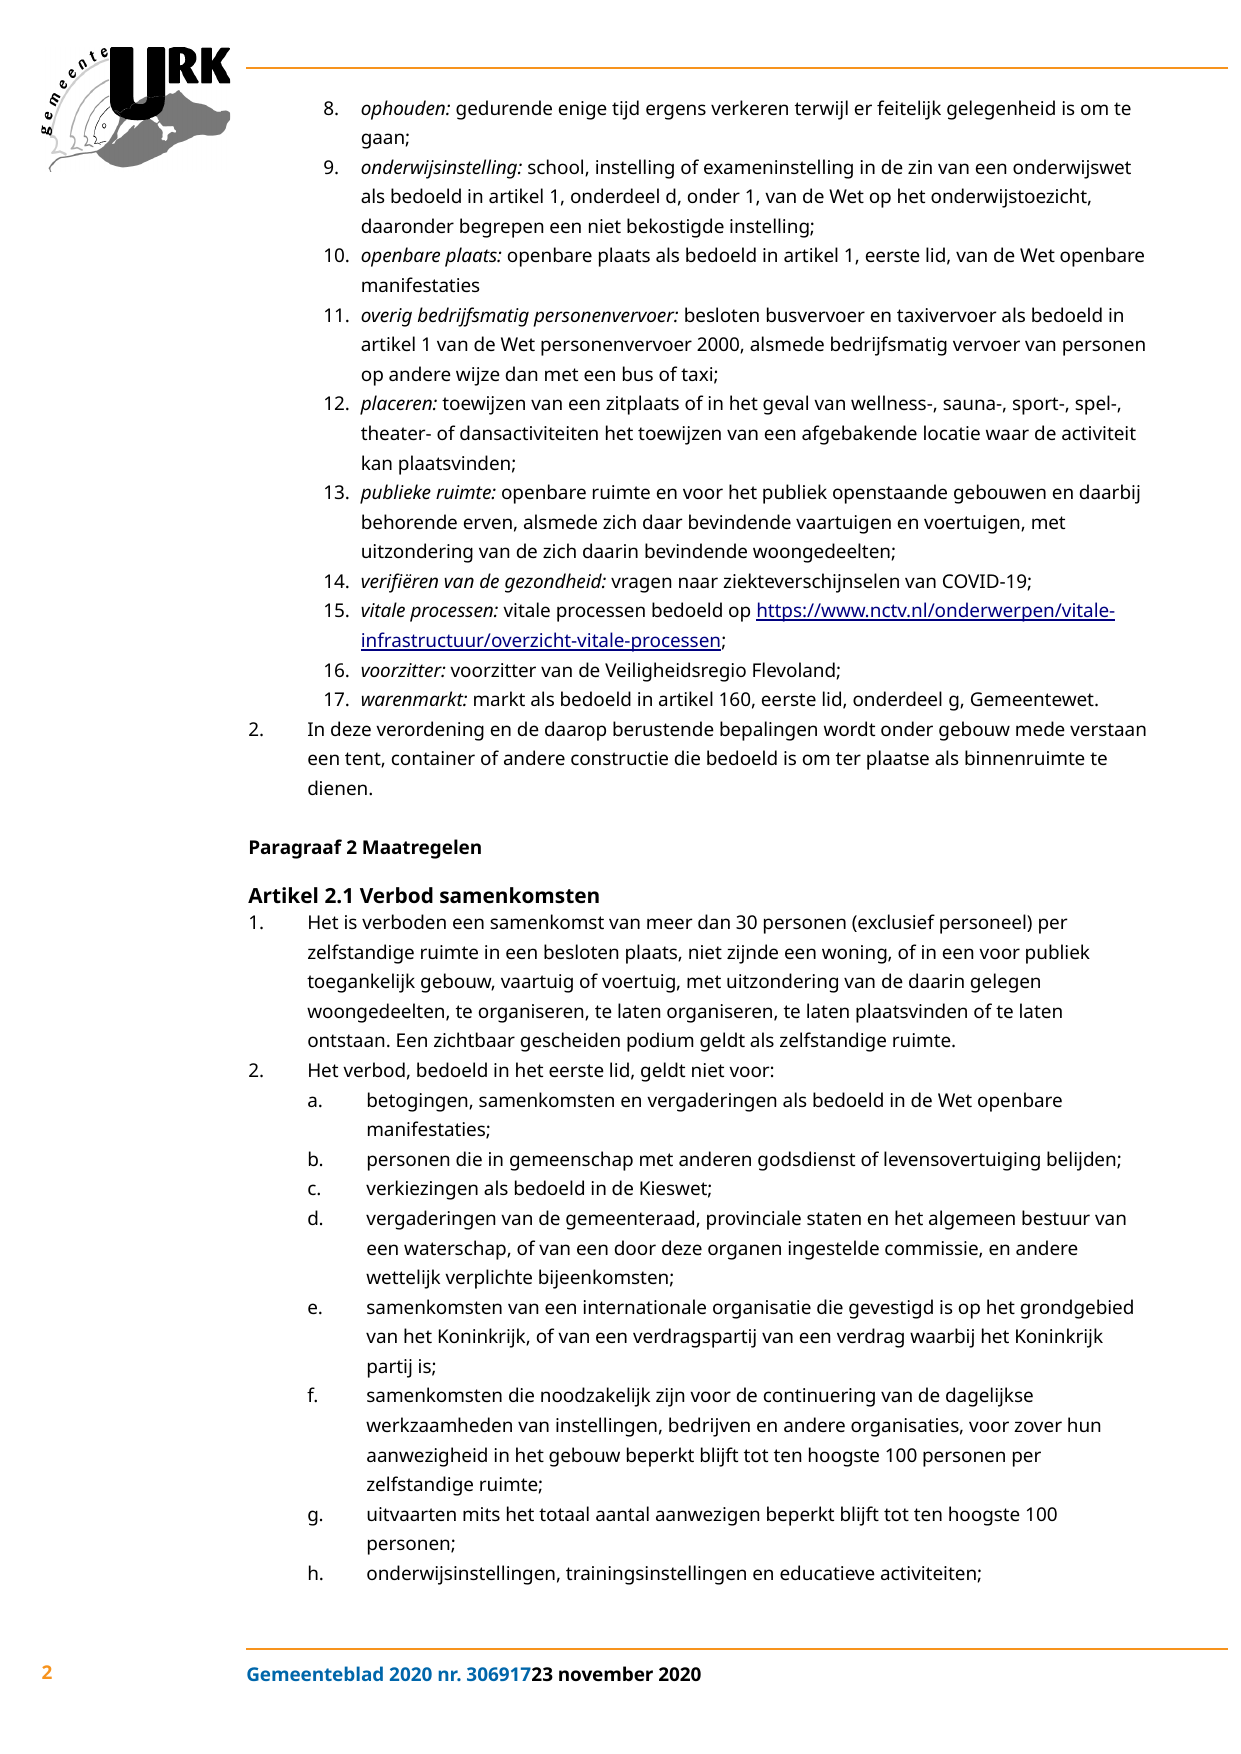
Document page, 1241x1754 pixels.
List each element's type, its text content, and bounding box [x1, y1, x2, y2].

text Paragraaf 2 Maatregelen [248, 834, 1152, 860]
list samenkomsten van een internationale organisatie die gevestigd is op het grondgebied van het Koninkrijk, of van een verdragspartij van een verdrag waarbij het Koninkrijk partij is; [307, 1294, 1152, 1379]
list betogingen, samenkomsten en vergaderingen als bedoeld in de Wet openbare manifestaties; [307, 1087, 1152, 1142]
picture [41, 47, 231, 172]
list Het is verboden een samenkomst van meer dan 30 personen (exclusief personeel) per zelfstandige ruimte in een besloten plaats, niet zijnde een woning, of in een voor publiek toegankelijk gebouw, vaartuig of voertuig, met uitzondering van de daarin gelegen woongedeelten, te organiseren, te laten organiseren, te laten plaatsvinden of te laten ontstaan. Een zichtbaar gescheiden podium geldt als zelfstandige ruimte. [248, 909, 1152, 1053]
text Artikel 2.1 Verbod samenkomsten [248, 881, 1152, 909]
list samenkomsten die noodzakelijk zijn voor de continuering van de dagelijkse werkzaamheden van instellingen, bedrijven en andere organisaties, voor zover hun aanwezigheid in het gebouw beperkt blijft tot ten hoogste 100 personen per zelfstandige ruimte; [307, 1383, 1152, 1497]
list warenmarkt: markt als bedoeld in artikel 160, eerste lid, onderdeel g, Gemeentewet. [323, 686, 1152, 712]
list publieke ruimte: openbare ruimte en voor het publiek openstaande gebouwen en daarbij behorende erven, alsmede zich daar bevindende vaartuigen en voertuigen, met uitzondering van de zich daarin bevindende woongedeelten; [323, 479, 1152, 564]
list Het verbod, bedoeld in het eerste lid, geldt niet voor: [248, 1057, 1152, 1083]
list ophouden: gedurende enige tijd ergens verkeren terwijl er feitelijk gelegenheid is om te gaan; [323, 95, 1152, 150]
list personen die in gemeenschap met anderen godsdienst of levensovertuiging belijden; [307, 1146, 1152, 1172]
list overig bedrijfsmatig personenvervoer: besloten busvervoer en taxivervoer als bedoeld in artikel 1 van de Wet personenvervoer 2000, alsmede bedrijfsmatig vervoer van personen op andere wijze dan met een bus of taxi; [323, 302, 1152, 387]
list verifiëren van de gezondheid: vragen naar ziekteverschijnselen van COVID-19; [323, 568, 1152, 594]
list verkiezingen als bedoeld in de Kieswet; [307, 1176, 1152, 1201]
list openbare plaats: openbare plaats als bedoeld in artikel 1, eerste lid, van de Wet openbare manifestaties [323, 243, 1152, 298]
list In deze verordening en de daarop berustende bepalingen wordt onder gebouw mede verstaan een tent, container of andere constructie die bedoeld is om ter plaatse als binnenruimte te dienen. [248, 716, 1152, 801]
list onderwijsinstellingen, trainingsinstellingen en educatieve activiteiten; [307, 1560, 1152, 1586]
list voorzitter: voorzitter van de Veiligheidsregio Flevoland; [323, 657, 1152, 683]
list onderwijsinstelling: school, instelling of exameninstelling in de zin van een onderwijswet als bedoeld in artikel 1, onderdeel d, onder 1, van de Wet op het onderwijstoezicht, daaronder begrepen een niet bekostigde instelling; [323, 154, 1152, 239]
list placeren: toewijzen van een zitplaats of in het geval van wellness-, sauna-, sport-, spel-, theater- of dansactiviteiten het toewijzen van een afgebakende locatie waar de activiteit kan plaatsvinden; [323, 391, 1152, 476]
list vergaderingen van de gemeenteraad, provinciale staten en het algemeen bestuur van een waterschap, of van een door deze organen ingestelde commissie, en andere wettelijk verplichte bijeenkomsten; [307, 1205, 1152, 1290]
list vitale processen: vitale processen bedoeld op https://www.nctv.nl/onderwerpen/vitale-infrastructuur/overzicht-vitale-processen; [323, 598, 1152, 653]
list uitvaarten mits het totaal aantal aanwezigen beperkt blijft tot ten hoogste 100 personen; [307, 1501, 1152, 1556]
